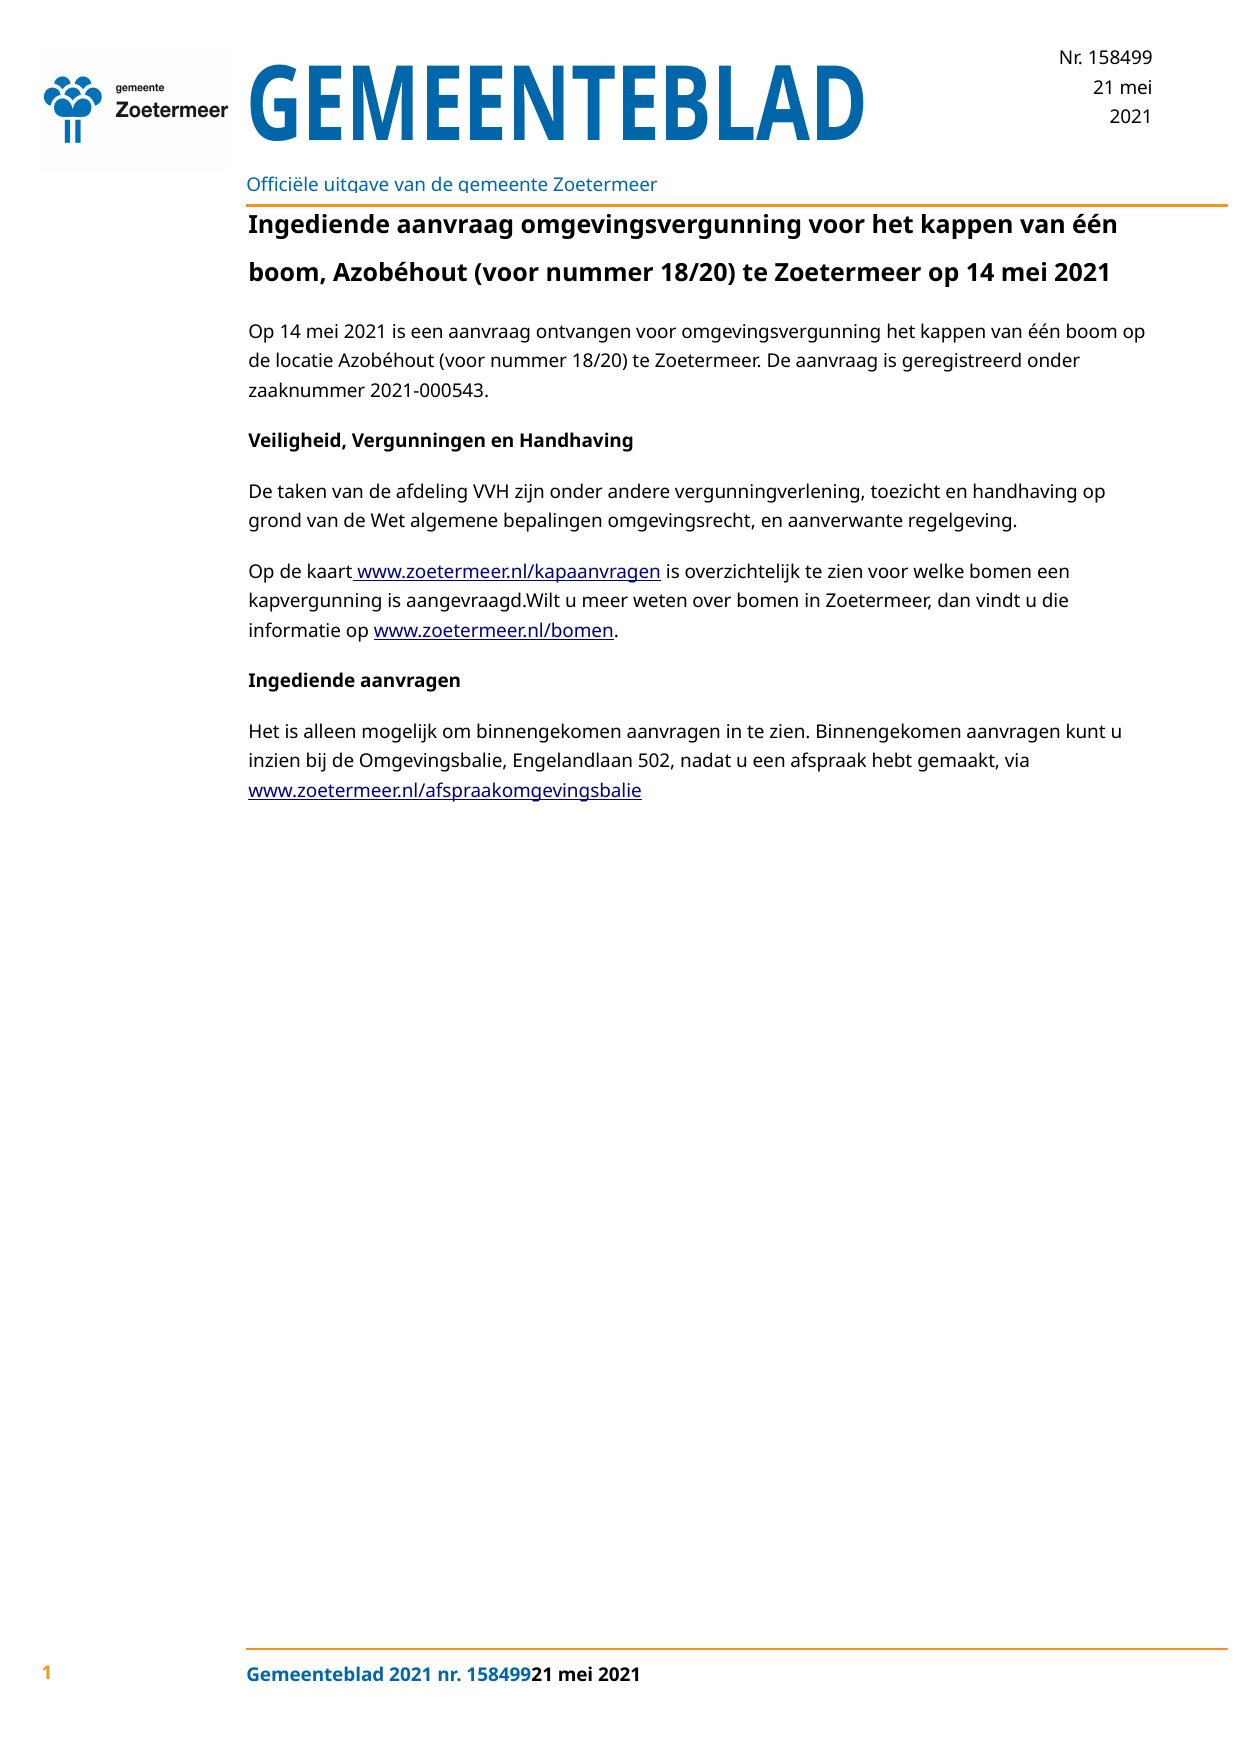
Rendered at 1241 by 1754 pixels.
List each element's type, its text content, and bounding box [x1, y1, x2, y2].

text De taken van de afdeling VVH zijn onder andere vergunningverlening, toezicht en handhaving op grond van de Wet algemene bepalingen omgevingsrecht, en aanverwante regelgeving. [248, 478, 1152, 533]
text Het is alleen mogelijk om binnengekomen aanvragen in te zien. Binnengekomen aanvragen kunt u inzien bij de Omgevingsbalie, Engelandlaan 502, nadat u een afspraak hebt gemaakt, via www.zoetermeer.nl/afspraakomgevingsbalie [248, 718, 1152, 803]
text Op de kaart www.zoetermeer.nl/kapaanvragen is overzichtelijk te zien voor welke bomen een kapvergunning is aangevraagd.Wilt u meer weten over bomen in Zoetermeer, dan vindt u die informatie op www.zoetermeer.nl/bomen. [248, 558, 1152, 643]
text Veiligheid, Vergunningen en Handhaving [248, 427, 1152, 453]
text Op 14 mei 2021 is een aanvraag ontvangen voor omgevingsvergunning het kappen van één boom op de locatie Azobéhout (voor nummer 18/20) te Zoetermeer. De aanvraag is geregistreerd onder zaaknummer 2021-000543. [248, 318, 1152, 403]
text Ingediende aanvragen [248, 667, 1152, 693]
picture [41, 47, 231, 172]
text Ingediende aanvraag omgevingsvergunning voor het kappen van één boom, Azobéhout (voor nummer 18/20) te Zoetermeer op 14 mei 2021 [248, 207, 1152, 288]
